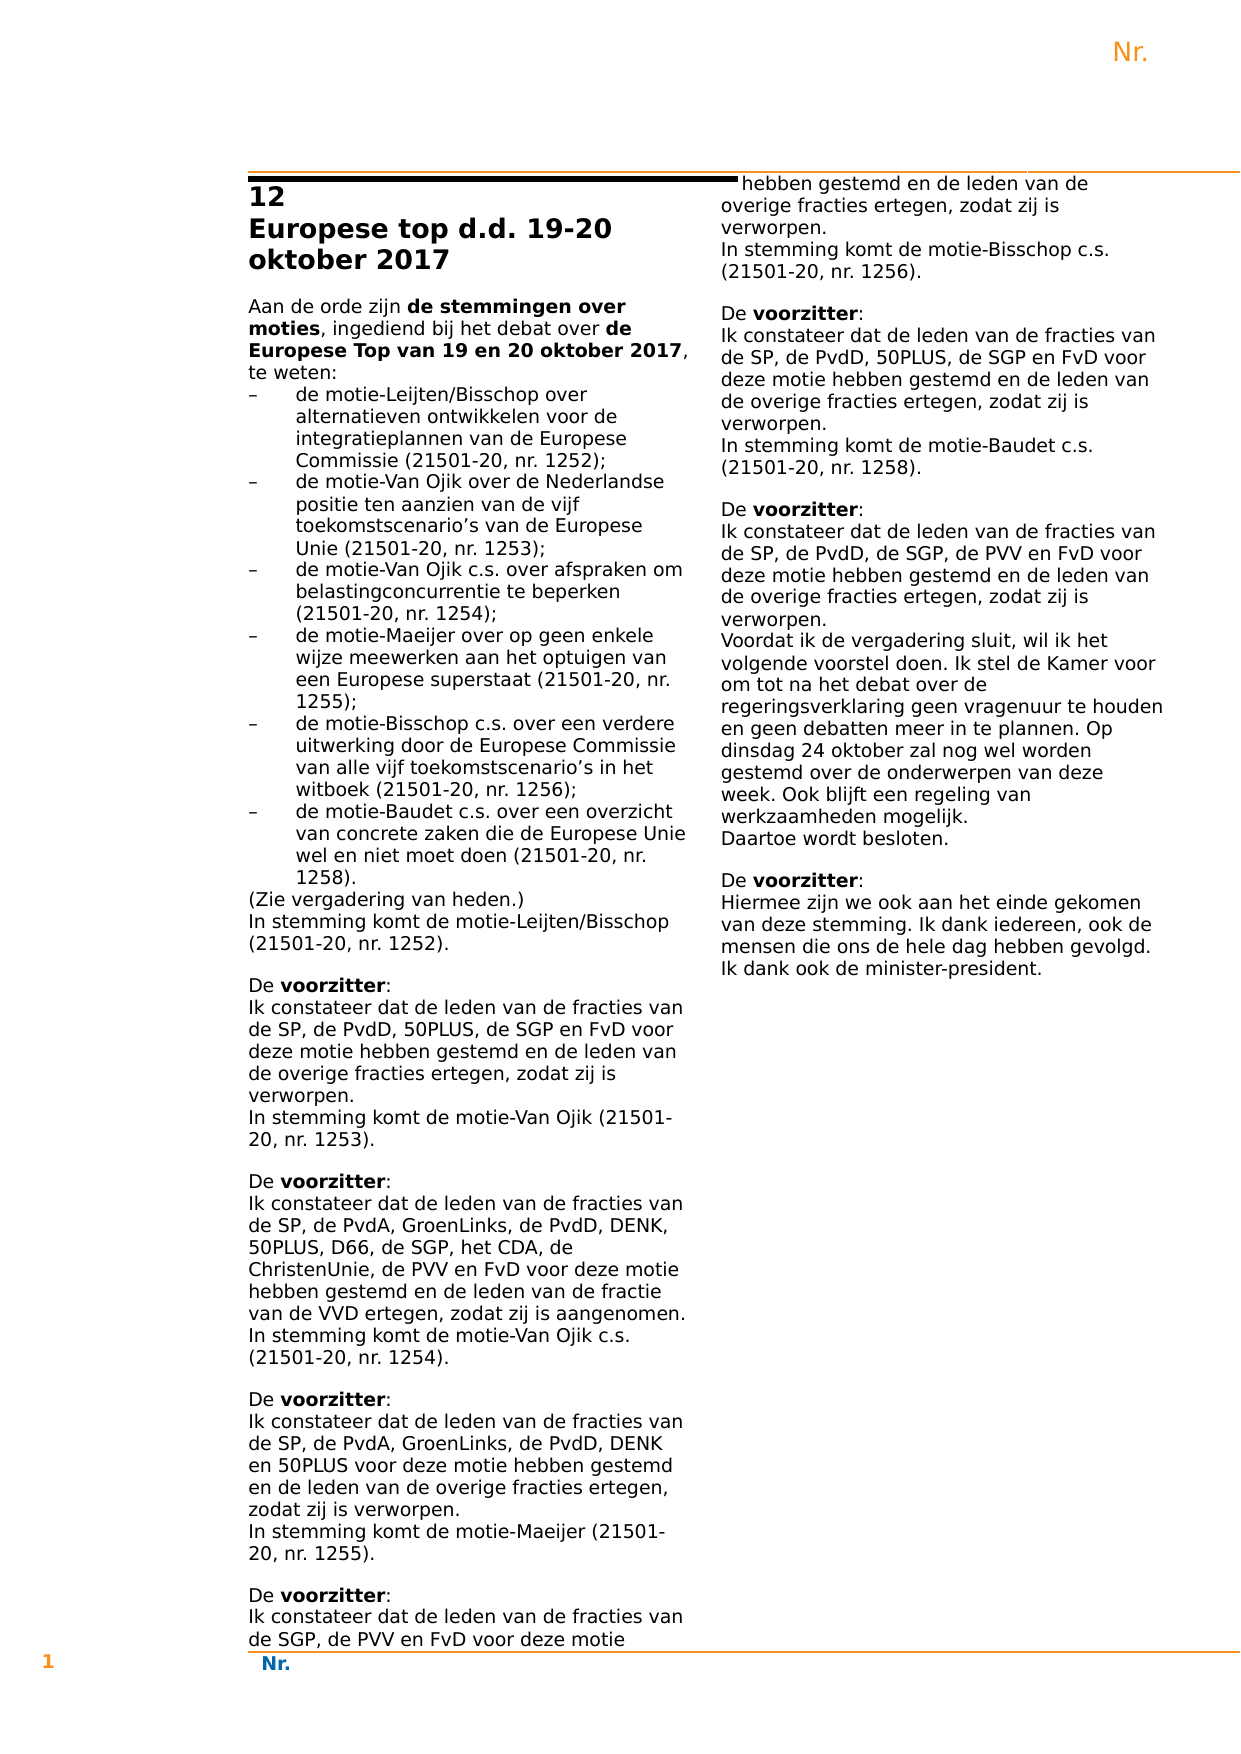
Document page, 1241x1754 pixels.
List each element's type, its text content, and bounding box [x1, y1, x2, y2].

list de motie-Leijten/Bisschop over alternatieven ontwikkelen voor de integratieplannen van de Europese Commissie (21501-20, nr. 1252); [248, 383, 691, 471]
title 12 Europese top d.d. 19-20 oktober 2017 [248, 182, 691, 276]
text De voorzitter: [721, 303, 1163, 325]
text In stemming komt de motie-Maeijer (21501-20, nr. 1255). [248, 1521, 691, 1564]
text Voordat ik de vergadering sluit, wil ik het volgende voorstel doen. Ik stel de Kamer voor om tot na het debat over de regeringsverklaring geen vragenuur te houden en geen debatten meer in te plannen. Op dinsdag 24 oktober zal nog wel worden gestemd over de onderwerpen van deze week. Ook blijft een regeling van werkzaamheden mogelijk. [721, 630, 1163, 828]
text De voorzitter: [248, 1584, 691, 1606]
list de motie-Van Ojik over de Nederlandse positie ten aanzien van de vijf toekomstscenario’s van de Europese Unie (21501-20, nr. 1253); [248, 471, 691, 559]
list de motie-Van Ojik c.s. over afspraken om belastingconcurrentie te beperken (21501-20, nr. 1254); [248, 559, 691, 625]
text De voorzitter: [721, 498, 1163, 521]
text In stemming komt de motie-Bisschop c.s. (21501-20, nr. 1256). [721, 239, 1163, 283]
list de motie-Baudet c.s. over een overzicht van concrete zaken die de Europese Unie wel en niet moet doen (21501-20, nr. 1258). [248, 801, 691, 889]
text hebben gestemd en de leden van de overige fracties ertegen, zodat zij is verworpen. [721, 173, 1163, 239]
text Aan de orde zijn de stemmingen over moties, ingediend bij het debat over de Europese Top van 19 en 20 oktober 2017, [248, 296, 691, 362]
list de motie-Bisschop c.s. over een verdere uitwerking door de Europese Commissie van alle vijf toekomstscenario’s in het witboek (21501-20, nr. 1256); [248, 713, 691, 801]
text De voorzitter: [721, 870, 1163, 892]
text In stemming komt de motie-Baudet c.s. (21501-20, nr. 1258). [721, 434, 1163, 478]
text (Zie vergadering van heden.) [248, 889, 691, 911]
text Ik constateer dat de leden van de fracties van de SGP, de PVV en FvD voor deze motie [248, 1606, 691, 1650]
text De voorzitter: [248, 975, 691, 997]
text Hiermee zijn we ook aan het einde gekomen van deze stemming. Ik dank iedereen, ook de mensen die ons de hele dag hebben gevolgd. Ik dank ook de minister-president. [721, 892, 1163, 980]
text De voorzitter: [248, 1171, 691, 1193]
text Ik constateer dat de leden van de fracties van de SP, de PvdD, 50PLUS, de SGP en FvD voor deze motie hebben gestemd en de leden van de overige fracties ertegen, zodat zij is verworpen. [248, 997, 691, 1107]
text Daartoe wordt besloten. [721, 828, 1163, 850]
text Ik constateer dat de leden van de fracties van de SP, de PvdA, GroenLinks, de PvdD, DENK en 50PLUS voor deze motie hebben gestemd en de leden van de overige fracties ertegen, zodat zij is verworpen. [248, 1411, 691, 1521]
list de motie-Maeijer over op geen enkele wijze meewerken aan het optuigen van een Europese superstaat (21501-20, nr. 1255); [248, 625, 691, 713]
text Ik constateer dat de leden van de fracties van de SP, de PvdD, 50PLUS, de SGP en FvD voor deze motie hebben gestemd en de leden van de overige fracties ertegen, zodat zij is verworpen. [721, 325, 1163, 434]
text In stemming komt de motie-Van Ojik c.s. (21501-20, nr. 1254). [248, 1325, 691, 1369]
text In stemming komt de motie-Van Ojik (21501-20, nr. 1253). [248, 1107, 691, 1151]
text In stemming komt de motie-Leijten/Bisschop (21501-20, nr. 1252). [248, 911, 691, 955]
text De voorzitter: [248, 1389, 691, 1411]
text te weten: [248, 362, 691, 383]
text Ik constateer dat de leden van de fracties van de SP, de PvdA, GroenLinks, de PvdD, DENK, 50PLUS, D66, de SGP, het CDA, de ChristenUnie, de PVV en FvD voor deze motie hebben gestemd en de leden van de fractie van de VVD ertegen, zodat zij is aangenomen. [248, 1193, 691, 1325]
text Ik constateer dat de leden van de fracties van de SP, de PvdD, de SGP, de PVV en FvD voor deze motie hebben gestemd en de leden van de overige fracties ertegen, zodat zij is verworpen. [721, 521, 1163, 630]
